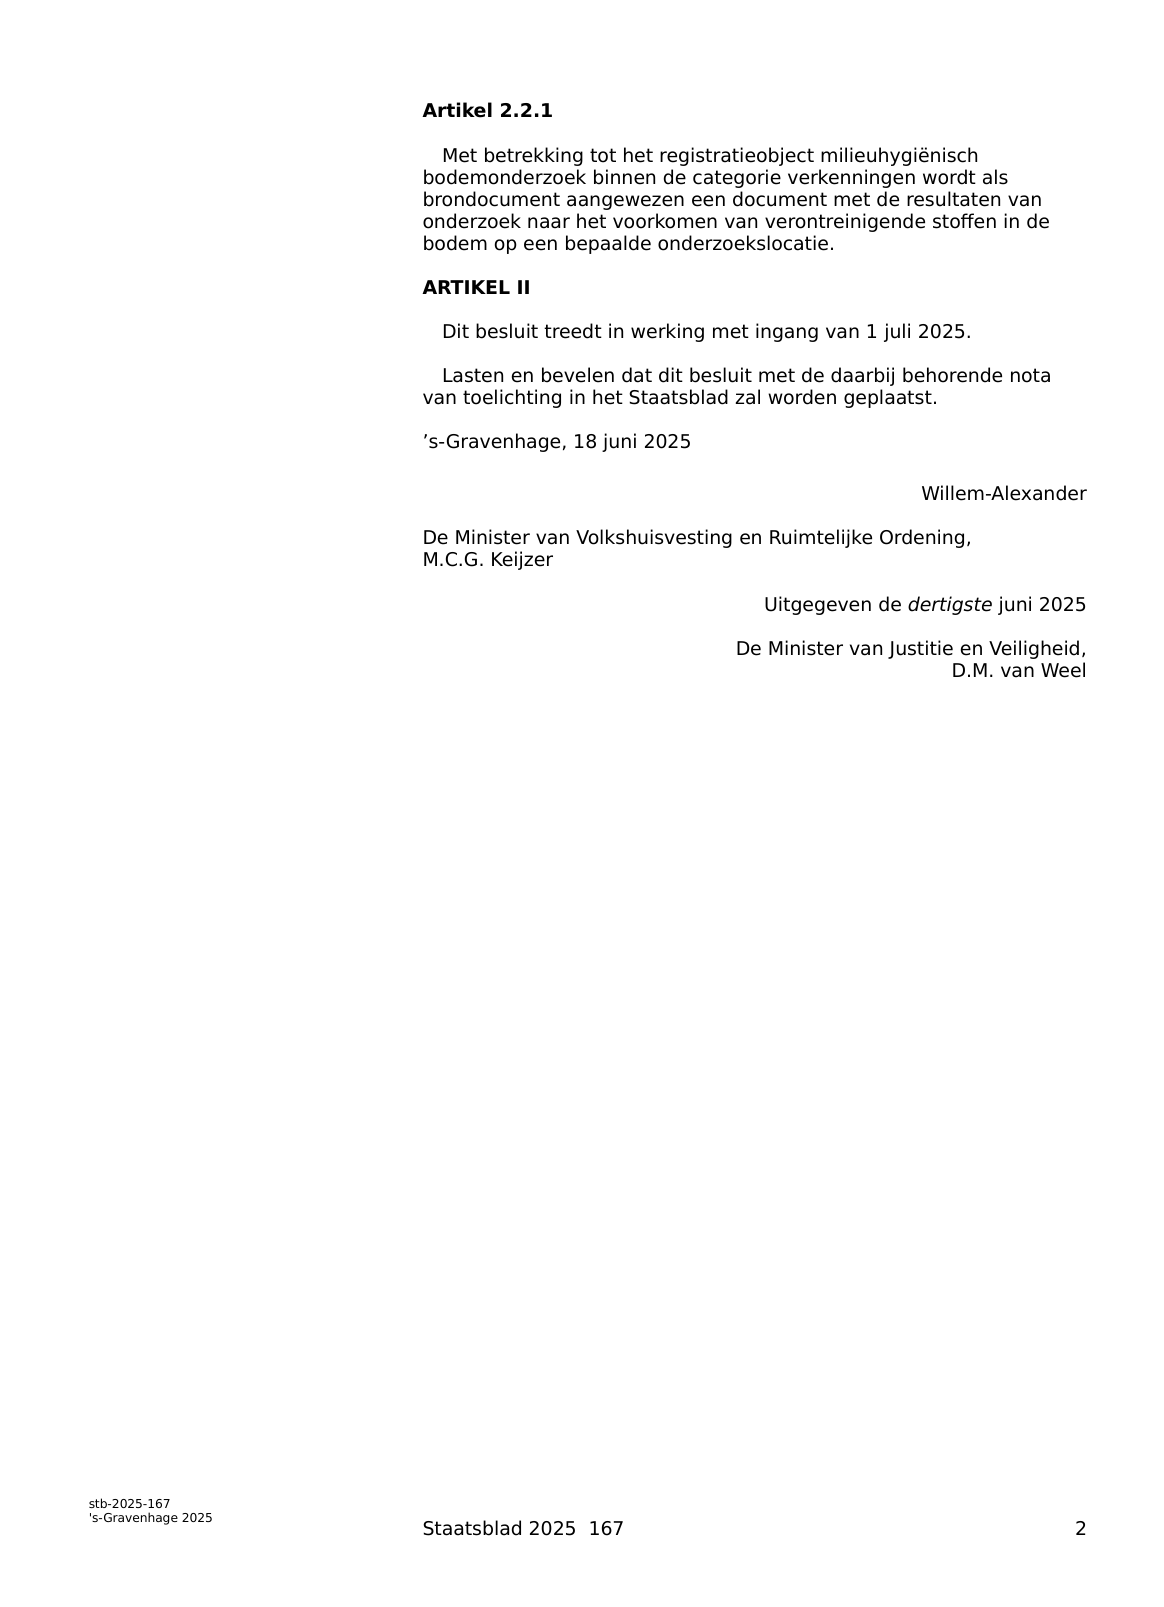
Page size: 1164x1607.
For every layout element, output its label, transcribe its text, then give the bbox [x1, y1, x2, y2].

text Uitgegeven de dertigste juni 2025 [422, 593, 1087, 615]
text 's-Gravenhage 2025 [88, 1511, 323, 1525]
text De Minister van Volkshuisvesting en Ruimtelijke Ordening, M.C.G. Keijzer [422, 527, 1087, 571]
text Dit besluit treedt in werking met ingang van 1 juli 2025. [422, 321, 1087, 343]
text Met betrekking tot het registratieobject milieuhygiënisch bodemonderzoek binnen de categorie verkenningen wordt als brondocument aangewezen een document met de resultaten van onderzoek naar het voorkomen van verontreinigende stoffen in de bodem op een bepaalde onderzoekslocatie. [422, 144, 1087, 254]
text Willem-Alexander [422, 483, 1087, 505]
subtitle Artikel 2.2.1 [422, 100, 1087, 122]
text De Minister van Justitie en Veiligheid, D.M. van Weel [422, 638, 1087, 682]
text stb-2025-167 [88, 1497, 323, 1511]
text Lasten en bevelen dat dit besluit met de daarbij behorende nota van toelichting in het Staatsblad zal worden geplaatst. [422, 365, 1087, 409]
subtitle ARTIKEL II [422, 277, 1087, 299]
text ’s-Gravenhage, 18 juni 2025 [422, 431, 1087, 453]
